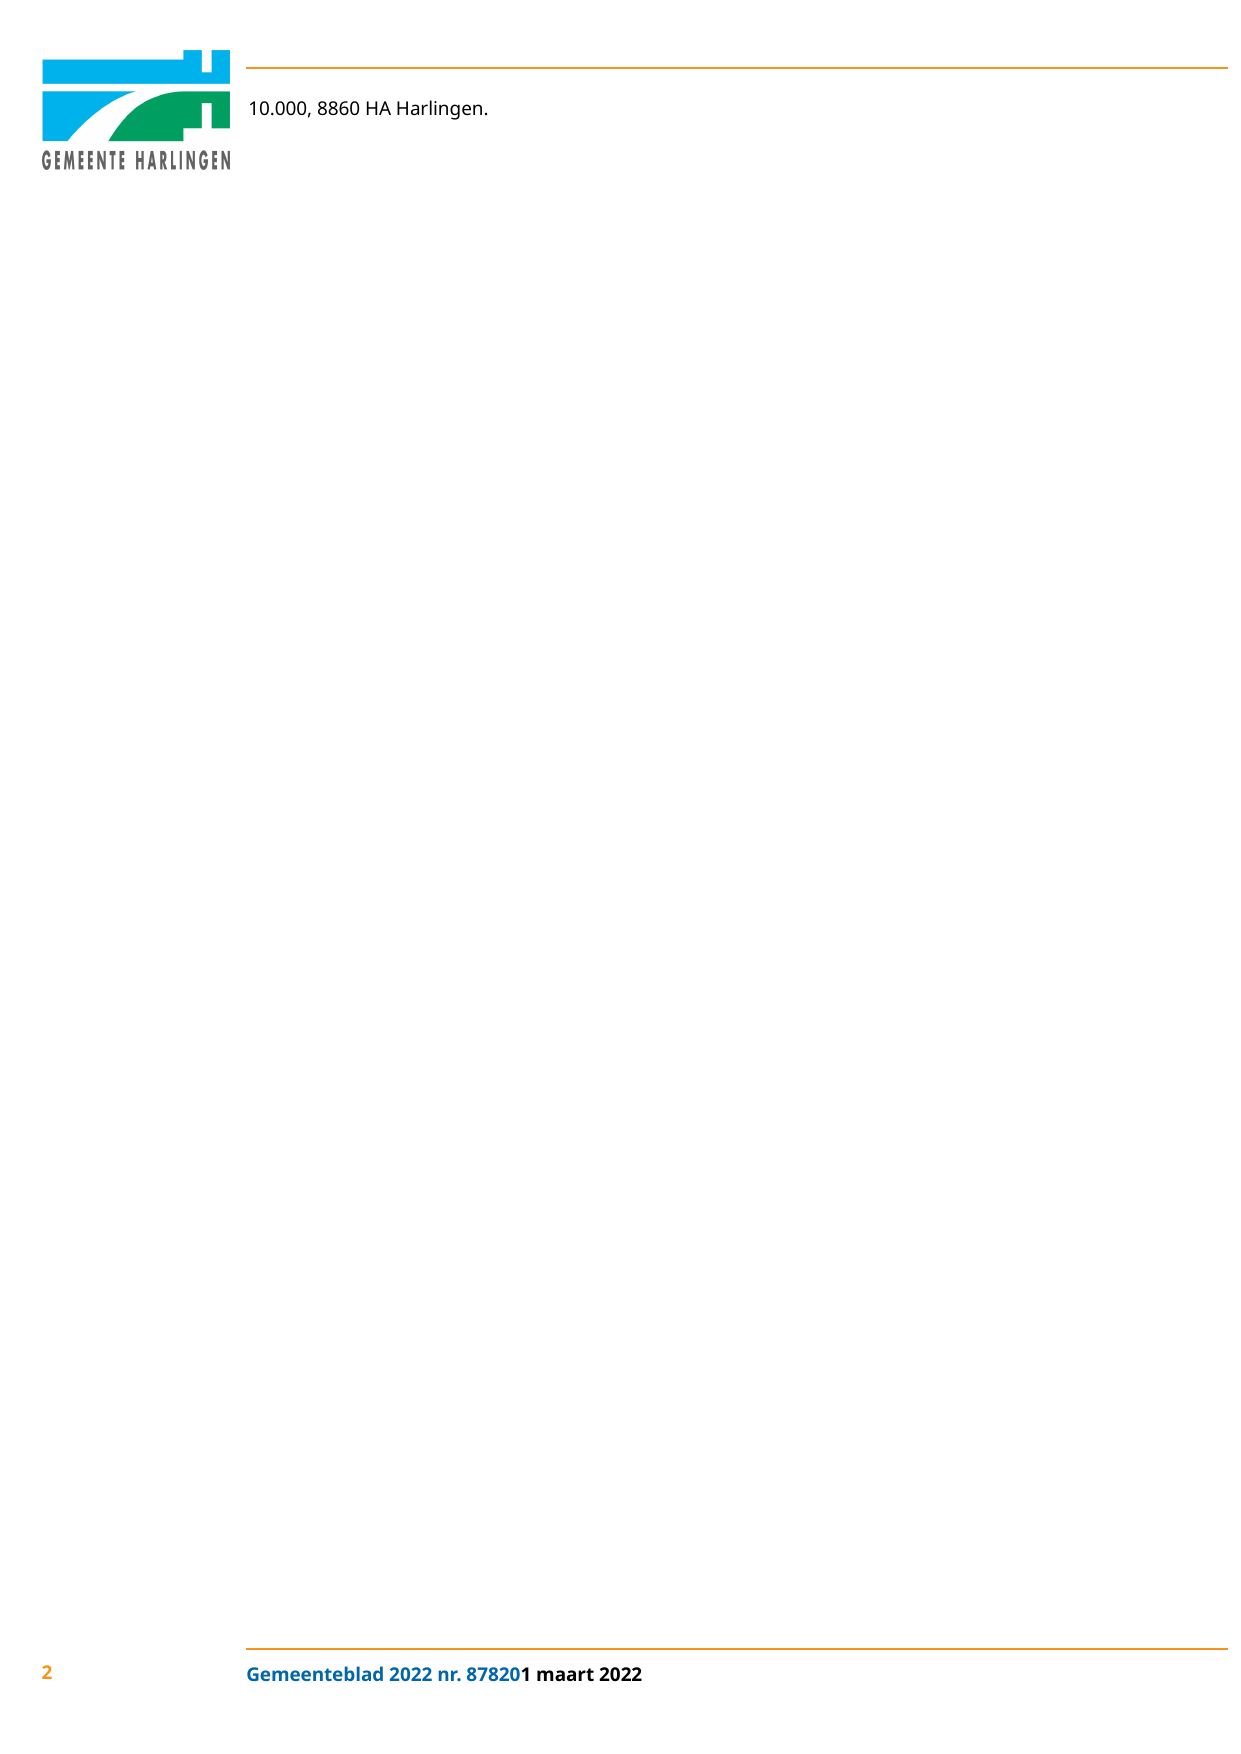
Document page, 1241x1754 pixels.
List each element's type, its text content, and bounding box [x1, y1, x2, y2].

picture [41, 47, 231, 172]
text 10.000, 8860 HA Harlingen. [248, 95, 1152, 121]
